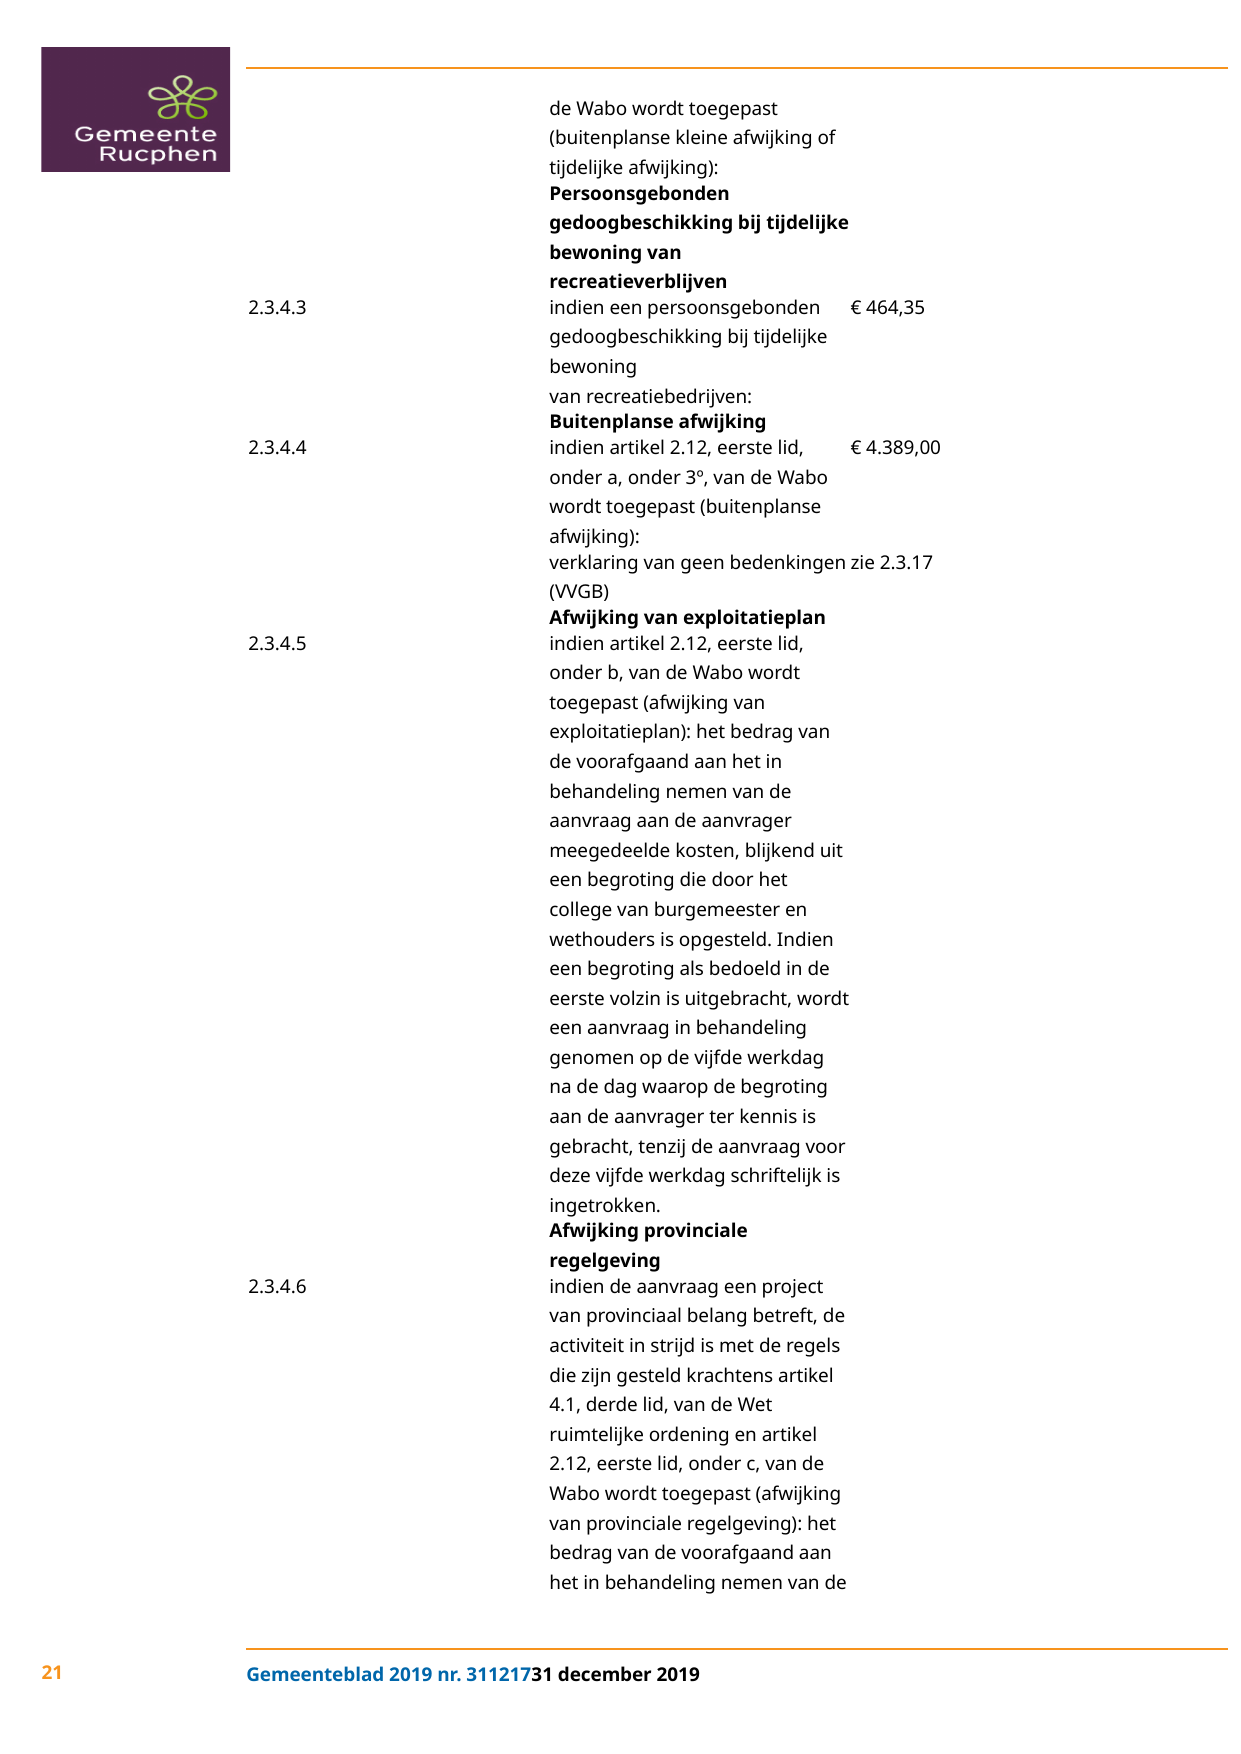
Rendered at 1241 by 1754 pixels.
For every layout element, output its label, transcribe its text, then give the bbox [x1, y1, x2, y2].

table_cell [850, 95, 1152, 180]
table_cell [248, 1218, 549, 1273]
table_cell [850, 409, 1152, 434]
table_cell indien artikel 2.12, eerste lid, onder a, onder 3º, van de Wabo wordt toegepast (buitenplanse afwijking): [549, 434, 850, 549]
table_cell verklaring van geen bedenkingen (VVGB) [549, 549, 850, 604]
table_cell € 4.389,00 [850, 434, 1152, 549]
table_cell Afwijking van exploitatieplan [549, 604, 850, 630]
table_cell zie 2.3.17 [850, 549, 1152, 604]
table_cell [248, 180, 549, 294]
table_cell [850, 630, 1152, 1218]
table_cell Buitenplanse afwijking [549, 409, 850, 434]
table_cell indien een persoonsgebonden gedoogbeschikking bij tijdelijke bewoning van recreatiebedrijven: [549, 294, 850, 409]
table_cell [248, 95, 549, 180]
table_cell [850, 1218, 1152, 1273]
table_cell de Wabo wordt toegepast (buitenplanse kleine afwijking of tijdelijke afwijking): [549, 95, 850, 180]
table_cell € 464,35 [850, 294, 1152, 409]
table_cell [248, 549, 549, 604]
table_cell 2.3.4.6 [248, 1273, 549, 1594]
table_cell [248, 409, 549, 434]
table_cell 2.3.4.4 [248, 434, 549, 549]
table_cell [248, 604, 549, 630]
table_cell indien artikel 2.12, eerste lid, onder b, van de Wabo wordt toegepast (afwijking van exploitatieplan): het bedrag van de voorafgaand aan het in behandeling nemen van de aanvraag aan de aanvrager meegedeelde kosten, blijkend uit een begroting die door het college van burgemeester en wethouders is opgesteld. Indien een begroting als bedoeld in de eerste volzin is uitgebracht, wordt een aanvraag in behandeling genomen op de vijfde werkdag na de dag waarop de begroting aan de aanvrager ter kennis is gebracht, tenzij de aanvraag voor deze vijfde werkdag schriftelijk is ingetrokken. [549, 630, 850, 1218]
table_cell 2.3.4.3 [248, 294, 549, 409]
table_cell [850, 604, 1152, 630]
table_cell 2.3.4.5 [248, 630, 549, 1218]
table_cell [850, 1273, 1152, 1594]
table_cell indien de aanvraag een project van provinciaal belang betreft, de activiteit in strijd is met de regels die zijn gesteld krachtens artikel 4.1, derde lid, van de Wet ruimtelijke ordening en artikel 2.12, eerste lid, onder c, van de Wabo wordt toegepast (afwijking van provinciale regelgeving): het bedrag van de voorafgaand aan het in behandeling nemen van de [549, 1273, 850, 1594]
picture [41, 47, 231, 172]
table_cell [850, 180, 1152, 294]
table_cell Afwijking provinciale regelgeving [549, 1218, 850, 1273]
table_cell Persoonsgebonden gedoogbeschikking bij tijdelijke bewoning van recreatieverblijven [549, 180, 850, 294]
